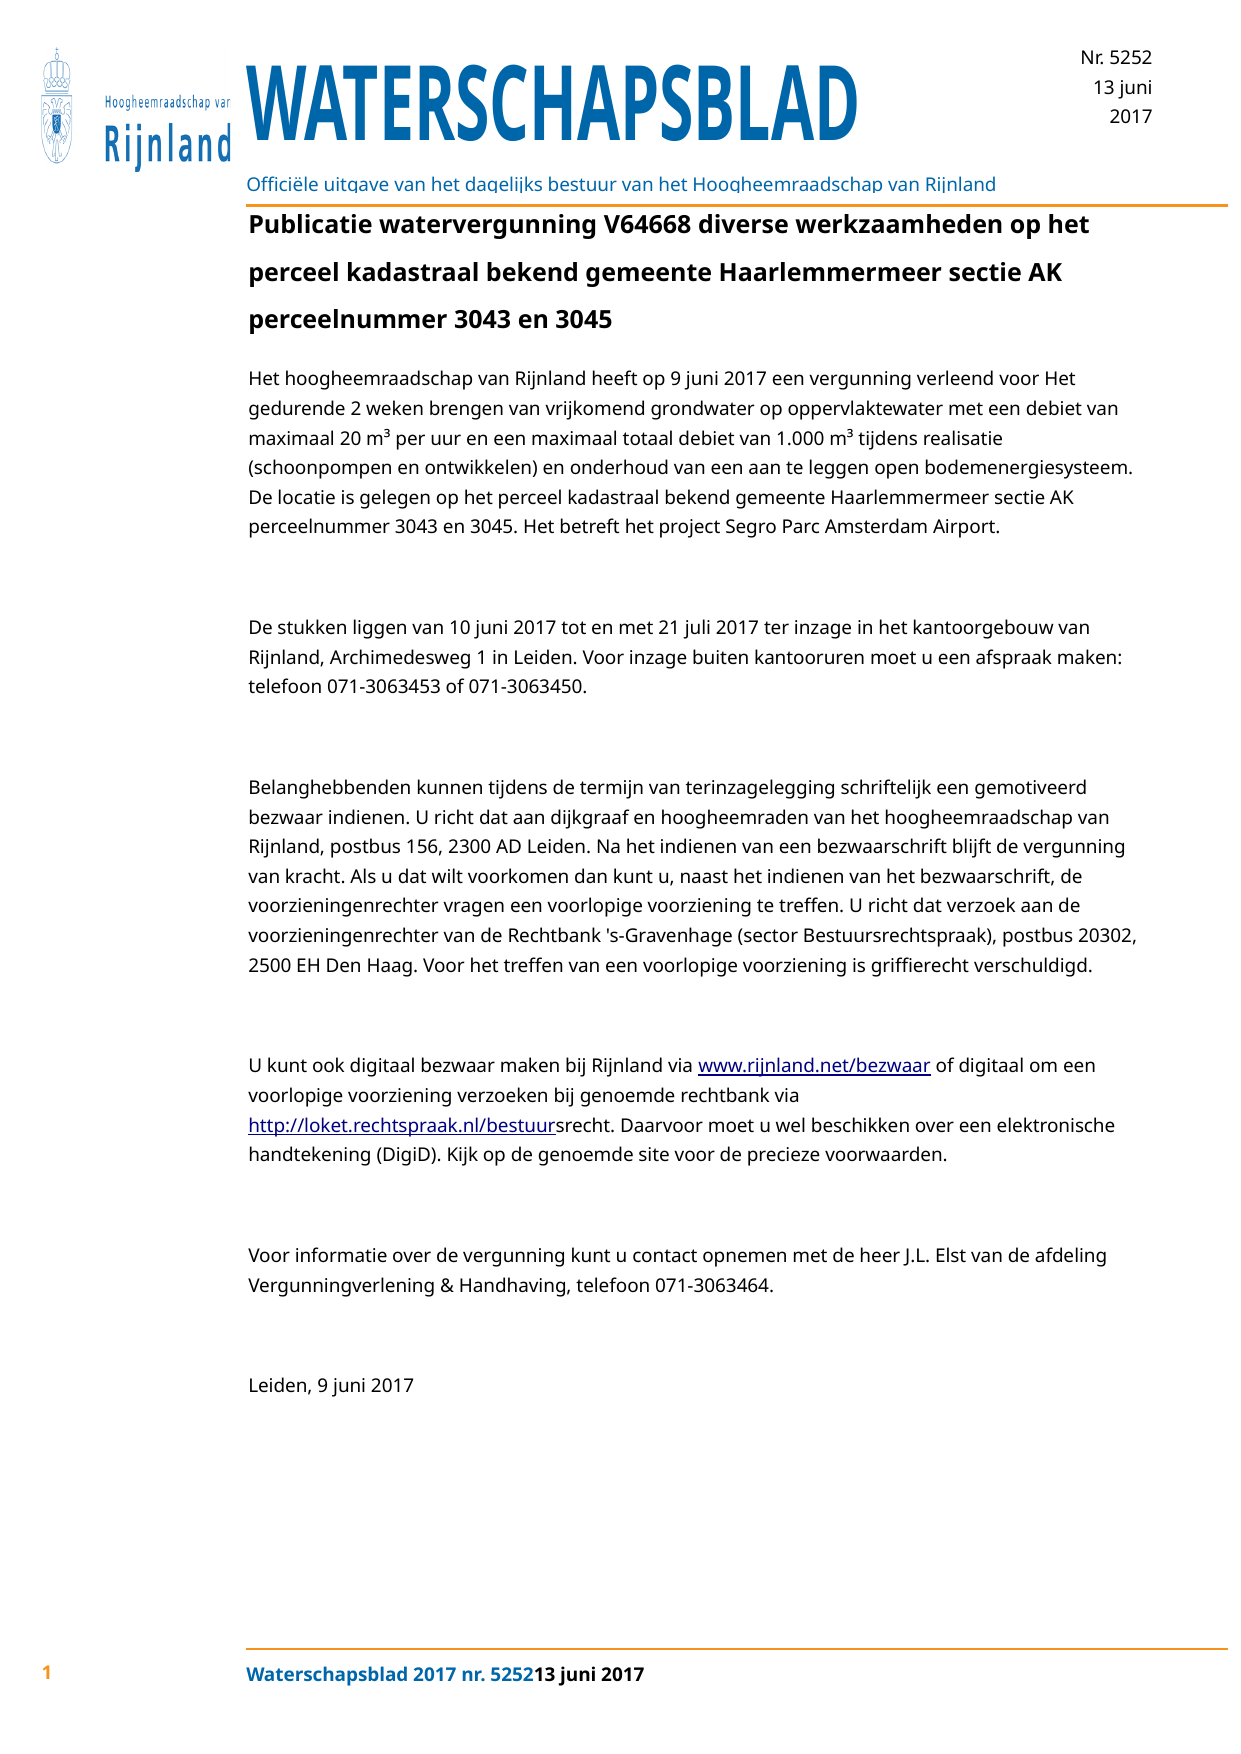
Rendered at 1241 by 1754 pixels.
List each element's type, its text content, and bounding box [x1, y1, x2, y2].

text De stukken liggen van 10 juni 2017 tot en met 21 juli 2017 ter inzage in het kantoorgebouw van Rijnland, Archimedesweg 1 in Leiden. Voor inzage buiten kantooruren moet u een afspraak maken: telefoon 071-3063453 of 071-3063450. [248, 614, 1152, 699]
text Het hoogheemraadschap van Rijnland heeft op 9 juni 2017 een vergunning verleend voor Het gedurende 2 weken brengen van vrijkomend grondwater op oppervlaktewater met een debiet van maximaal 20 m³ per uur en een maximaal totaal debiet van 1.000 m³ tijdens realisatie (schoonpompen en ontwikkelen) en onderhoud van een aan te leggen open bodemenergiesysteem. De locatie is gelegen op het perceel kadastraal bekend gemeente Haarlemmermeer sectie AK perceelnummer 3043 en 3045. Het betreft het project Segro Parc Amsterdam Airport. [248, 366, 1152, 539]
text Voor informatie over de vergunning kunt u contact opnemen met de heer J.L. Elst van de afdeling Vergunningverlening & Handhaving, telefoon 071-3063464. [248, 1242, 1152, 1297]
text Belanghebbenden kunnen tijdens de termijn van terinzagelegging schriftelijk een gemotiveerd bezwaar indienen. U richt dat aan dijkgraaf en hoogheemraden van het hoogheemraadschap van Rijnland, postbus 156, 2300 AD Leiden. Na het indienen van een bezwaarschrift blijft de vergunning van kracht. Als u dat wilt voorkomen dan kunt u, naast het indienen van het bezwaarschrift, de voorzieningenrechter vragen een voorlopige voorziening te treffen. U richt dat verzoek aan de voorzieningenrechter van de Rechtbank 's-Gravenhage (sector Bestuursrechtspraak), postbus 20302, 2500 EH Den Haag. Voor het treffen van een voorlopige voorziening is griffierecht verschuldigd. [248, 774, 1152, 977]
text Leiden, 9 juni 2017 [248, 1373, 1152, 1398]
picture [41, 47, 231, 172]
text U kunt ook digitaal bezwaar maken bij Rijnland via www.rijnland.net/bezwaar of digitaal om een voorlopige voorziening verzoeken bij genoemde rechtbank via http://loket.rechtspraak.nl/bestuursrecht. Daarvoor moet u wel beschikken over een elektronische handtekening (DigiD). Kijk op de genoemde site voor de precieze voorwaarden. [248, 1053, 1152, 1167]
text Publicatie watervergunning V64668 diverse werkzaamheden op het perceel kadastraal bekend gemeente Haarlemmermeer sectie AK perceelnummer 3043 en 3045 [248, 207, 1152, 336]
